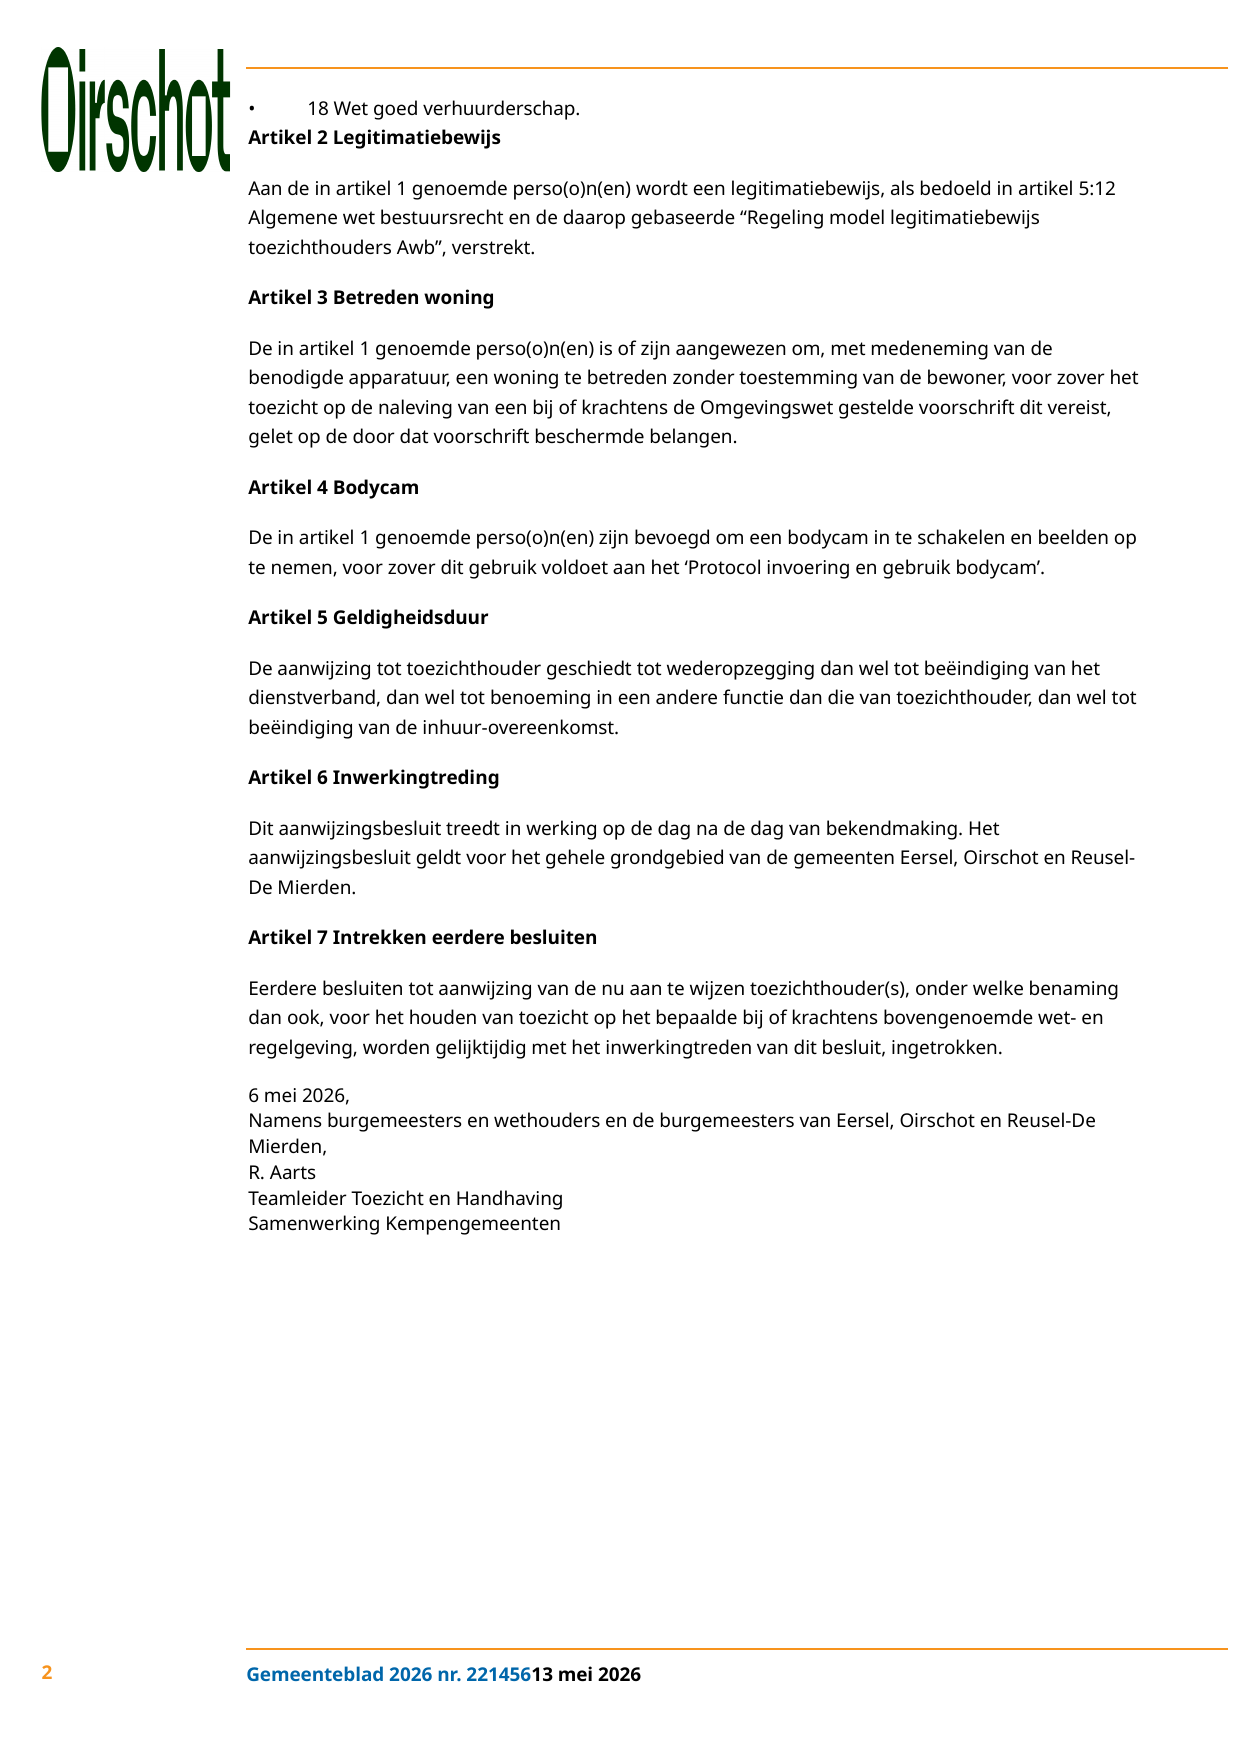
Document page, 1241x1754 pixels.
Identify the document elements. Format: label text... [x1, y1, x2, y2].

picture [41, 47, 231, 172]
text Samenwerking Kempengemeenten [248, 1210, 1152, 1236]
text De in artikel 1 genoemde perso(o)n(en) is of zijn aangewezen om, met medeneming van de benodigde apparatuur, een woning te betreden zonder toestemming van de bewoner, voor zover het toezicht op de naleving van een bij of krachtens de Omgevingswet gestelde voorschrift dit vereist, gelet op de door dat voorschrift beschermde belangen. [248, 335, 1152, 449]
text Aan de in artikel 1 genoemde perso(o)n(en) wordt een legitimatiebewijs, als bedoeld in artikel 5:12 Algemene wet bestuursrecht en de daarop gebaseerde “Regeling model legitimatiebewijs toezichthouders Awb”, verstrekt. [248, 175, 1152, 260]
text De in artikel 1 genoemde perso(o)n(en) zijn bevoegd om een bodycam in te schakelen en beelden op te nemen, voor zover dit gebruik voldoet aan het ‘Protocol invoering en gebruik bodycam’. [248, 524, 1152, 580]
text Artikel 6 Inwerkingtreding [248, 764, 1152, 790]
text Teamleider Toezicht en Handhaving [248, 1185, 1152, 1210]
text R. Aarts [248, 1159, 1152, 1185]
text Artikel 5 Geldigheidsduur [248, 604, 1152, 630]
text Artikel 2 Legitimatiebewijs [248, 124, 1152, 150]
text 6 mei 2026, [248, 1082, 1152, 1107]
text De aanwijzing tot toezichthouder geschiedt tot wederopzegging dan wel tot beëindiging van het dienstverband, dan wel tot benoeming in een andere functie dan die van toezichthouder, dan wel tot beëindiging van de inhuur-overeenkomst. [248, 655, 1152, 740]
text Namens burgemeesters en wethouders en de burgemeesters van Eersel, Oirschot en Reusel-De Mierden, [248, 1107, 1152, 1159]
text Artikel 7 Intrekken eerdere besluiten [248, 924, 1152, 950]
list 18 Wet goed verhuurderschap. [248, 95, 1152, 121]
text Artikel 4 Bodycam [248, 474, 1152, 500]
text Artikel 3 Betreden woning [248, 284, 1152, 310]
text Eerdere besluiten tot aanwijzing van de nu aan te wijzen toezichthouder(s), onder welke benaming dan ook, voor het houden van toezicht op het bepaalde bij of krachtens bovengenoemde wet- en regelgeving, worden gelijktijdig met het inwerkingtreden van dit besluit, ingetrokken. [248, 975, 1152, 1060]
text Dit aanwijzingsbesluit treedt in werking op de dag na de dag van bekendmaking. Het aanwijzingsbesluit geldt voor het gehele grondgebied van de gemeenten Eersel, Oirschot en Reusel-De Mierden. [248, 815, 1152, 900]
